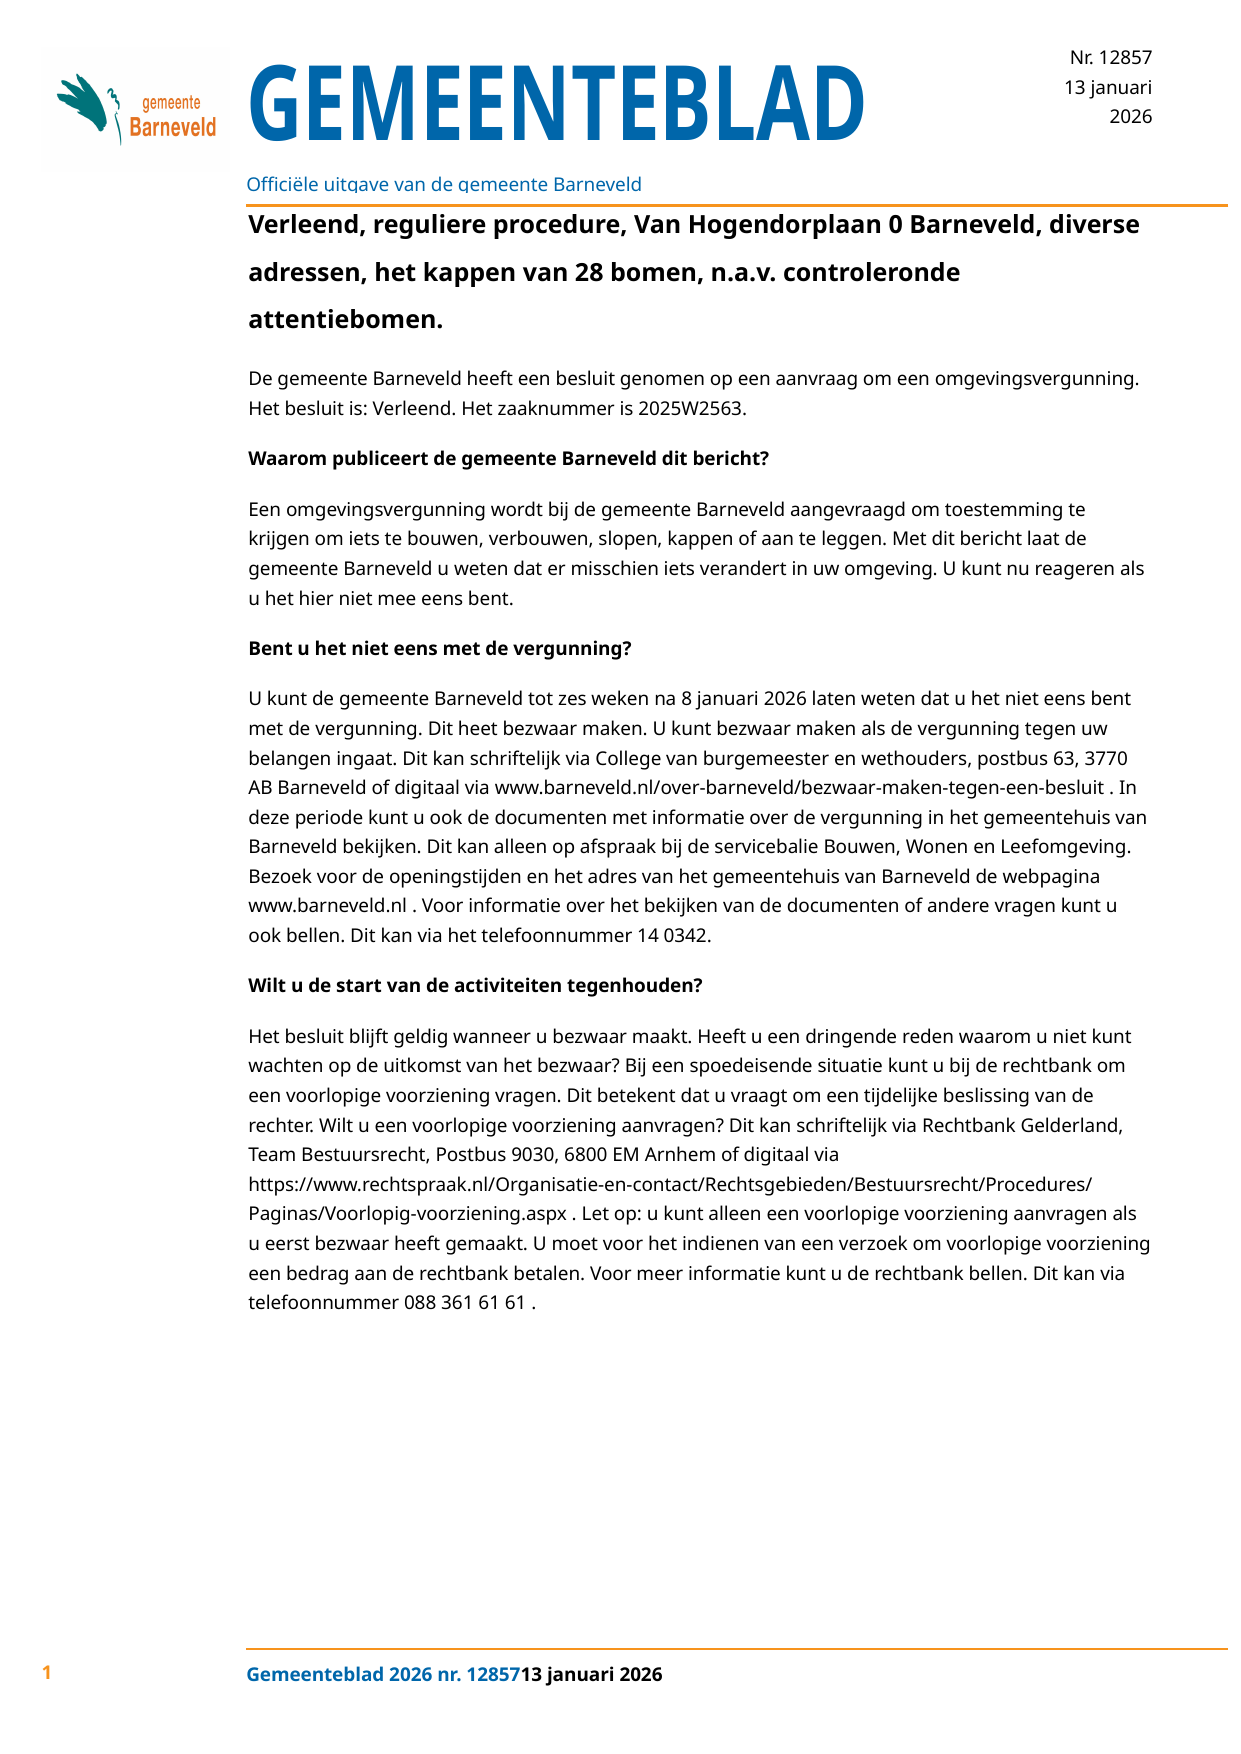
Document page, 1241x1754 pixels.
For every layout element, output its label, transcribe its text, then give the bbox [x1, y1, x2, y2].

text U kunt de gemeente Barneveld tot zes weken na 8 januari 2026 laten weten dat u het niet eens bent met de vergunning. Dit heet bezwaar maken. U kunt bezwaar maken als de vergunning tegen uw belangen ingaat. Dit kan schriftelijk via College van burgemeester en wethouders, postbus 63, 3770 AB Barneveld of digitaal via www.barneveld.nl/over-barneveld/bezwaar-maken-tegen-een-besluit . In deze periode kunt u ook de documenten met informatie over de vergunning in het gemeentehuis van Barneveld bekijken. Dit kan alleen op afspraak bij de servicebalie Bouwen, Wonen en Leefomgeving. Bezoek voor de openingstijden en het adres van het gemeentehuis van Barneveld de webpagina www.barneveld.nl . Voor informatie over het bekijken van de documenten of andere vragen kunt u ook bellen. Dit kan via het telefoonnummer 14 0342. [248, 686, 1152, 948]
text Het besluit blijft geldig wanneer u bezwaar maakt. Heeft u een dringende reden waarom u niet kunt wachten op de uitkomst van het bezwaar? Bij een spoedeisende situatie kunt u bij de rechtbank om een voorlopige voorziening vragen. Dit betekent dat u vraagt om een tijdelijke beslissing van de rechter. Wilt u een voorlopige voorziening aanvragen? Dit kan schriftelijk via Rechtbank Gelderland, Team Bestuursrecht, Postbus 9030, 6800 EM Arnhem of digitaal via https://www.rechtspraak.nl/Organisatie-en-contact/Rechtsgebieden/Bestuursrecht/Procedures/Paginas/Voorlopig-voorziening.aspx . Let op: u kunt alleen een voorlopige voorziening aanvragen als u eerst bezwaar heeft gemaakt. U moet voor het indienen van een verzoek om voorlopige voorziening een bedrag aan de rechtbank betalen. Voor meer informatie kunt u de rechtbank bellen. Dit kan via telefoonnummer 088 361 61 61 . [248, 1023, 1152, 1315]
text Bent u het niet eens met de vergunning? [248, 635, 1152, 661]
text Waarom publiceert de gemeente Barneveld dit bericht? [248, 446, 1152, 471]
text Een omgevingsvergunning wordt bij de gemeente Barneveld aangevraagd om toestemming te krijgen om iets te bouwen, verbouwen, slopen, kappen of aan te leggen. Met dit bericht laat de gemeente Barneveld u weten dat er misschien iets verandert in uw omgeving. U kunt nu reageren als u het hier niet mee eens bent. [248, 496, 1152, 610]
text Verleend, reguliere procedure, Van Hogendorplaan 0 Barneveld, diverse adressen, het kappen van 28 bomen, n.a.v. controleronde attentiebomen. [248, 207, 1152, 336]
text De gemeente Barneveld heeft een besluit genomen op een aanvraag om een omgevingsvergunning. Het besluit is: Verleend. Het zaaknummer is 2025W2563. [248, 366, 1152, 421]
text Wilt u de start van de activiteiten tegenhouden? [248, 973, 1152, 998]
picture [41, 47, 231, 172]
